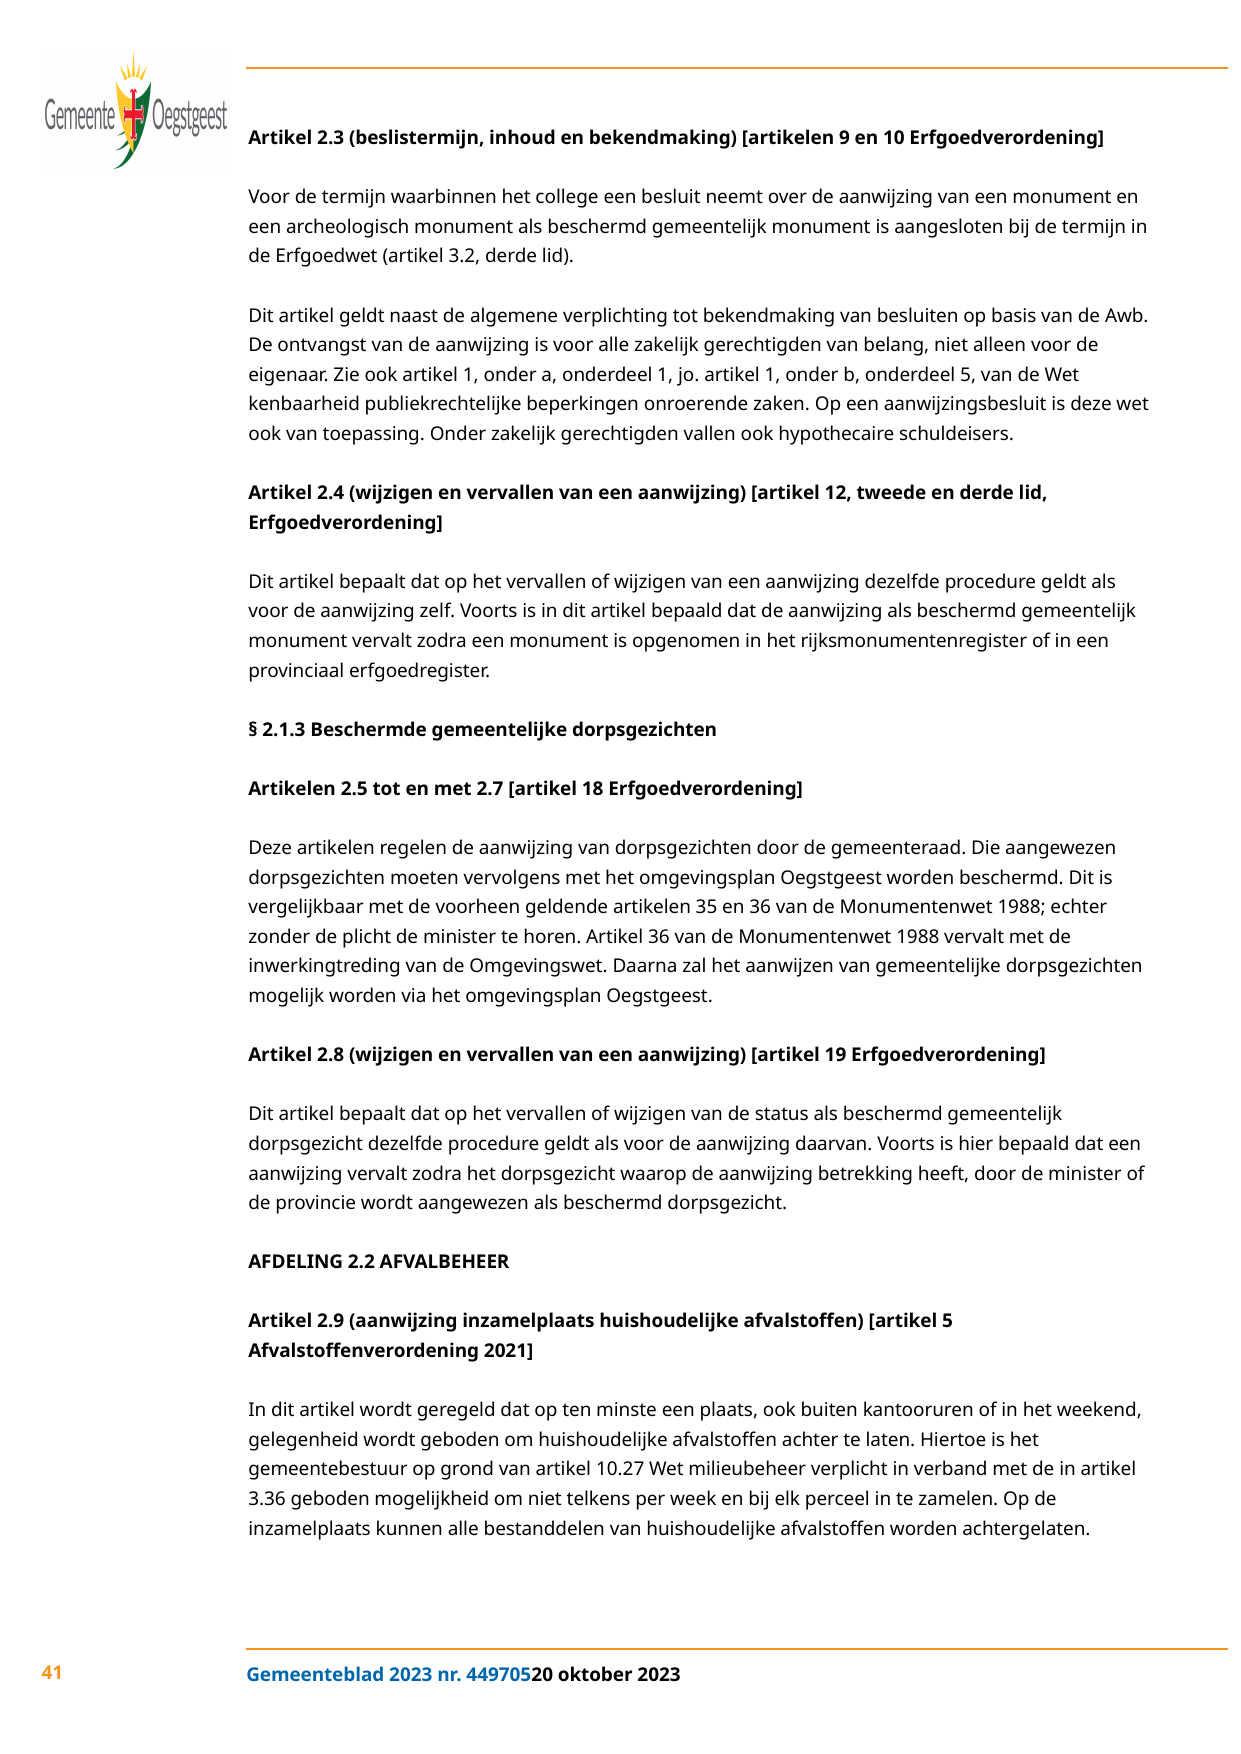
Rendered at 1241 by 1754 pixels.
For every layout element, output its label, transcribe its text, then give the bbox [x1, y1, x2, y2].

text Deze artikelen regelen de aanwijzing van dorpsgezichten door de gemeenteraad. Die aangewezen dorpsgezichten moeten vervolgens met het omgevingsplan Oegstgeest worden beschermd. Dit is vergelijkbaar met de voorheen geldende artikelen 35 en 36 van de Monumentenwet 1988; echter zonder de plicht de minister te horen. Artikel 36 van de Monumentenwet 1988 vervalt met de inwerkingtreding van de Omgevingswet. Daarna zal het aanwijzen van gemeentelijke dorpsgezichten mogelijk worden via het omgevingsplan Oegstgeest. [248, 834, 1152, 1008]
text Artikel 2.8 (wijzigen en vervallen van een aanwijzing) [artikel 19 Erfgoedverordening] [248, 1041, 1152, 1067]
text In dit artikel wordt geregeld dat op ten minste een plaats, ook buiten kantooruren of in het weekend, gelegenheid wordt geboden om huishoudelijke afvalstoffen achter te laten. Hiertoe is het gemeentebestuur op grond van artikel 10.27 Wet milieubeheer verplicht in verband met de in artikel 3.36 geboden mogelijkheid om niet telkens per week en bij elk perceel in te zamelen. Op de inzamelplaats kunnen alle bestanddelen van huishoudelijke afvalstoffen worden achtergelaten. [248, 1396, 1152, 1541]
text Dit artikel bepaalt dat op het vervallen of wijzigen van de status als beschermd gemeentelijk dorpsgezicht dezelfde procedure geldt als voor de aanwijzing daarvan. Voorts is hier bepaald dat een aanwijzing vervalt zodra het dorpsgezicht waarop de aanwijzing betrekking heeft, door de minister of de provincie wordt aangewezen als beschermd dorpsgezicht. [248, 1101, 1152, 1215]
picture [41, 47, 231, 172]
text AFDELING 2.2 AFVALBEHEER [248, 1248, 1152, 1274]
text Dit artikel bepaalt dat op het vervallen of wijzigen van een aanwijzing dezelfde procedure geldt als voor de aanwijzing zelf. Voorts is in dit artikel bepaald dat de aanwijzing als beschermd gemeentelijk monument vervalt zodra een monument is opgenomen in het rijksmonumentenregister of in een provinciaal erfgoedregister. [248, 568, 1152, 683]
text Artikelen 2.5 tot en met 2.7 [artikel 18 Erfgoedverordening] [248, 775, 1152, 801]
text Artikel 2.9 (aanwijzing inzamelplaats huishoudelijke afvalstoffen) [artikel 5 Afvalstoffenverordening 2021] [248, 1308, 1152, 1363]
text Artikel 2.4 (wijzigen en vervallen van een aanwijzing) [artikel 12, tweede en derde lid, Erfgoedverordening] [248, 479, 1152, 535]
text § 2.1.3 Beschermde gemeentelijke dorpsgezichten [248, 716, 1152, 742]
text Voor de termijn waarbinnen het college een besluit neemt over de aanwijzing van een monument en een archeologisch monument als beschermd gemeentelijk monument is aangesloten bij de termijn in de Erfgoedwet (artikel 3.2, derde lid). [248, 183, 1152, 268]
text Dit artikel geldt naast de algemene verplichting tot bekendmaking van besluiten op basis van de Awb. De ontvangst van de aanwijzing is voor alle zakelijk gerechtigden van belang, niet alleen voor de eigenaar. Zie ook artikel 1, onder a, onderdeel 1, jo. artikel 1, onder b, onderdeel 5, van de Wet kenbaarheid publiekrechtelijke beperkingen onroerende zaken. Op een aanwijzingsbesluit is deze wet ook van toepassing. Onder zakelijk gerechtigden vallen ook hypothecaire schuldeisers. [248, 302, 1152, 446]
text Artikel 2.3 (beslistermijn, inhoud en bekendmaking) [artikelen 9 en 10 Erfgoedverordening] [248, 124, 1152, 150]
